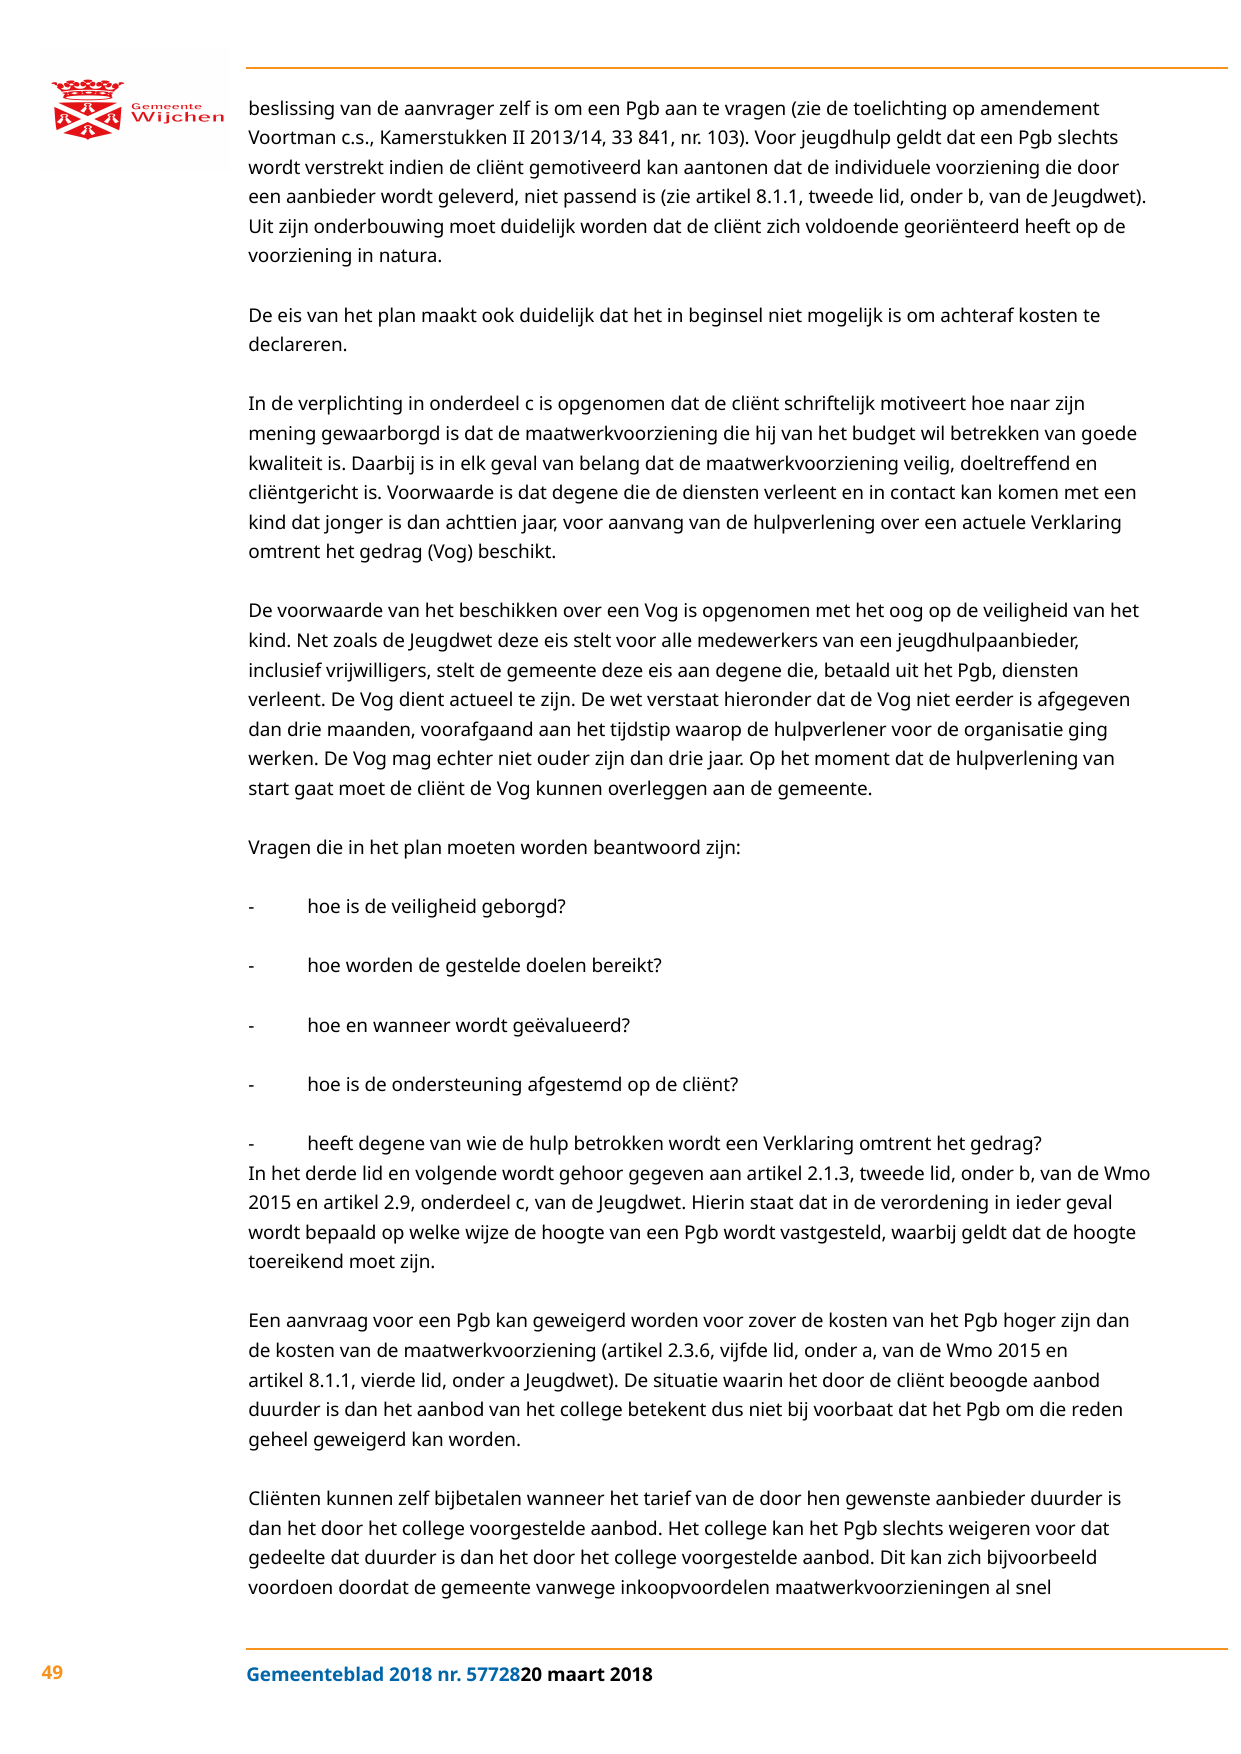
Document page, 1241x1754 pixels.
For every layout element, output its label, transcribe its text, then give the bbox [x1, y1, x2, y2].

list hoe is de ondersteuning afgestemd op de cliënt? [248, 1071, 1152, 1097]
list hoe worden de gestelde doelen bereikt? [248, 953, 1152, 978]
text Vragen die in het plan moeten worden beantwoord zijn: [248, 834, 1152, 860]
text De voorwaarde van het beschikken over een Vog is opgenomen met het oog op de veiligheid van het kind. Net zoals de Jeugdwet deze eis stelt voor alle medewerkers van een jeugdhulpaanbieder, inclusief vrijwilligers, stelt de gemeente deze eis aan degene die, betaald uit het Pgb, diensten verleent. De Vog dient actueel te zijn. De wet verstaat hieronder dat de Vog niet eerder is afgegeven dan drie maanden, voorafgaand aan het tijdstip waarop de hulpverlener voor de organisatie ging werken. De Vog mag echter niet ouder zijn dan drie jaar. Op het moment dat de hulpverlening van start gaat moet de cliënt de Vog kunnen overleggen aan de gemeente. [248, 598, 1152, 801]
text In het derde lid en volgende wordt gehoor gegeven aan artikel 2.1.3, tweede lid, onder b, van de Wmo 2015 en artikel 2.9, onderdeel c, van de Jeugdwet. Hierin staat dat in de verordening in ieder geval wordt bepaald op welke wijze de hoogte van een Pgb wordt vastgesteld, waarbij geldt dat de hoogte toereikend moet zijn. [248, 1160, 1152, 1274]
text Cliënten kunnen zelf bijbetalen wanneer het tarief van de door hen gewenste aanbieder duurder is dan het door het college voorgestelde aanbod. Het college kan het Pgb slechts weigeren voor dat gedeelte dat duurder is dan het door het college voorgestelde aanbod. Dit kan zich bijvoorbeeld voordoen doordat de gemeente vanwege inkoopvoordelen maatwerkvoorzieningen al snel [248, 1485, 1152, 1600]
list heeft degene van wie de hulp betrokken wordt een Verklaring omtrent het gedrag? [248, 1130, 1152, 1156]
text De eis van het plan maakt ook duidelijk dat het in beginsel niet mogelijk is om achteraf kosten te declareren. [248, 302, 1152, 357]
picture [41, 47, 231, 172]
list hoe en wanneer wordt geëvalueerd? [248, 1012, 1152, 1038]
text beslissing van de aanvrager zelf is om een Pgb aan te vragen (zie de toelichting op amendement Voortman c.s., Kamerstukken II 2013/14, 33 841, nr. 103). Voor jeugdhulp geldt dat een Pgb slechts wordt verstrekt indien de cliënt gemotiveerd kan aantonen dat de individuele voorziening die door een aanbieder wordt geleverd, niet passend is (zie artikel 8.1.1, tweede lid, onder b, van de Jeugdwet). Uit zijn onderbouwing moet duidelijk worden dat de cliënt zich voldoende georiënteerd heeft op de voorziening in natura. [248, 95, 1152, 268]
text In de verplichting in onderdeel c is opgenomen dat de cliënt schriftelijk motiveert hoe naar zijn mening gewaarborgd is dat de maatwerkvoorziening die hij van het budget wil betrekken van goede kwaliteit is. Daarbij is in elk geval van belang dat de maatwerkvoorziening veilig, doeltreffend en cliëntgericht is. Voorwaarde is dat degene die de diensten verleent en in contact kan komen met een kind dat jonger is dan achttien jaar, voor aanvang van de hulpverlening over een actuele Verklaring omtrent het gedrag (Vog) beschikt. [248, 391, 1152, 564]
list hoe is de veiligheid geborgd? [248, 893, 1152, 919]
text Een aanvraag voor een Pgb kan geweigerd worden voor zover de kosten van het Pgb hoger zijn dan de kosten van de maatwerkvoorziening (artikel 2.3.6, vijfde lid, onder a, van de Wmo 2015 en artikel 8.1.1, vierde lid, onder a Jeugdwet). De situatie waarin het door de cliënt beoogde aanbod duurder is dan het aanbod van het college betekent dus niet bij voorbaat dat het Pgb om die reden geheel geweigerd kan worden. [248, 1308, 1152, 1452]
